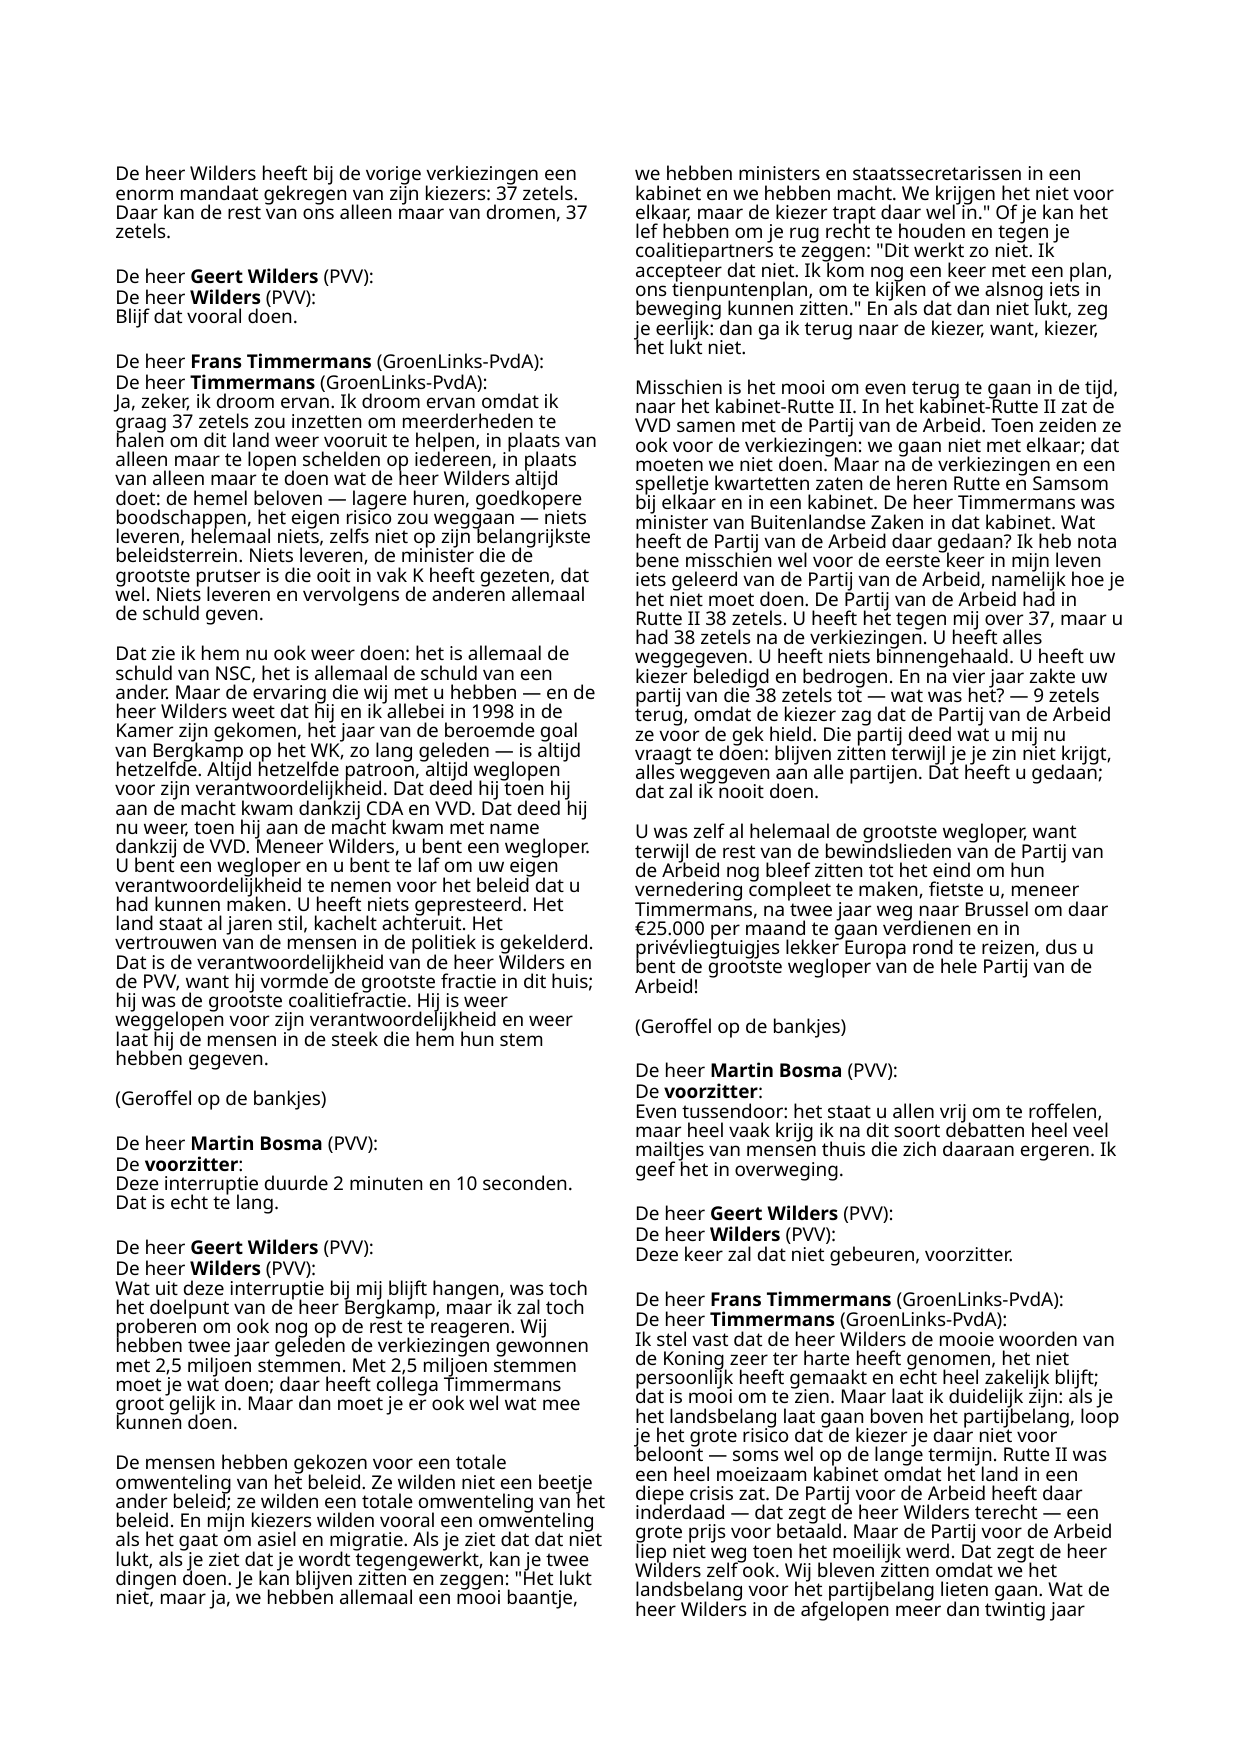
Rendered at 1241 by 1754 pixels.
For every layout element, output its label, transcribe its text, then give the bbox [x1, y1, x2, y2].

text De heer Wilders (PVV): [115, 1260, 605, 1279]
text De heer Geert Wilders (PVV): [115, 1234, 605, 1260]
text Dat zie ik hem nu ook weer doen: het is allemaal de schuld van NSC, het is allemaal de schuld van een ander. Maar de ervaring die wij met u hebben — en de heer Wilders weet dat hij en ik allebei in 1998 in de Kamer zijn gekomen, het jaar van de beroemde goal van Bergkamp op het WK, zo lang geleden — is altijd hetzelfde. Altijd hetzelfde patroon, altijd weglopen voor zijn verantwoordelijkheid. Dat deed hij toen hij aan de macht kwam dankzij CDA en VVD. Dat deed hij nu weer, toen hij aan de macht kwam met name dankzij de VVD. Meneer Wilders, u bent een wegloper. U bent een wegloper en u bent te laf om uw eigen verantwoordelijkheid te nemen voor het beleid dat u had kunnen maken. U heeft niets gepresteerd. Het land staat al jaren stil, kachelt achteruit. Het vertrouwen van de mensen in de politiek is gekelderd. Dat is de verantwoordelijkheid van de heer Wilders en de PVV, want hij vormde de grootste fractie in dit huis; hij was de grootste coalitiefractie. Hij is weer weggelopen voor zijn verantwoordelijkheid en weer laat hij de mensen in de steek die hem hun stem hebben gegeven. [115, 645, 605, 1069]
text (Geroffel op de bankjes) [115, 1090, 605, 1109]
text De heer Martin Bosma (PVV): [115, 1130, 605, 1156]
text De heer Geert Wilders (PVV): [635, 1201, 1125, 1226]
text De heer Martin Bosma (PVV): [635, 1058, 1125, 1083]
text De heer Timmermans (GroenLinks-PvdA): [115, 374, 605, 393]
text we hebben ministers en staatssecretarissen in een kabinet en we hebben macht. We krijgen het niet voor elkaar, maar de kiezer trapt daar wel in." Of je kan het lef hebben om je rug recht te houden en tegen je coalitiepartners te zeggen: "Dit werkt zo niet. Ik accepteer dat niet. Ik kom nog een keer met een plan, ons tienpuntenplan, om te kijken of we alsnog iets in beweging kunnen zitten." En als dat dan niet lukt, zeg je eerlijk: dan ga ik terug naar de kiezer, want, kiezer, het lukt niet. [635, 165, 1125, 358]
text De heer Wilders heeft bij de vorige verkiezingen een enorm mandaat gekregen van zijn kiezers: 37 zetels. Daar kan de rest van ons alleen maar van dromen, 37 zetels. [115, 165, 605, 242]
text De heer Frans Timmermans (GroenLinks-PvdA): [115, 348, 605, 374]
text Wat uit deze interruptie bij mij blijft hangen, was toch het doelpunt van de heer Bergkamp, maar ik zal toch proberen om ook nog op de rest te reageren. Wij hebben twee jaar geleden de verkiezingen gewonnen met 2,5 miljoen stemmen. Met 2,5 miljoen stemmen moet je wat doen; daar heeft collega Timmermans groot gelijk in. Maar dan moet je er ook wel wat mee kunnen doen. [115, 1279, 605, 1434]
text (Geroffel op de bankjes) [635, 1018, 1125, 1037]
text Misschien is het mooi om even terug te gaan in de tijd, naar het kabinet-Rutte II. In het kabinet-Rutte II zat de VVD samen met de Partij van de Arbeid. Toen zeiden ze ook voor de verkiezingen: we gaan niet met elkaar; dat moeten we niet doen. Maar na de verkiezingen en een spelletje kwartetten zaten de heren Rutte en Samsom bij elkaar en in een kabinet. De heer Timmermans was minister van Buitenlandse Zaken in dat kabinet. Wat heeft de Partij van de Arbeid daar gedaan? Ik heb nota bene misschien wel voor de eerste keer in mijn leven iets geleerd van de Partij van de Arbeid, namelijk hoe je het niet moet doen. De Partij van de Arbeid had in Rutte II 38 zetels. U heeft het tegen mij over 37, maar u had 38 zetels na de verkiezingen. U heeft alles weggegeven. U heeft niets binnengehaald. U heeft uw kiezer beledigd en bedrogen. En na vier jaar zakte uw partij van die 38 zetels tot — wat was het? — 9 zetels terug, omdat de kiezer zag dat de Partij van de Arbeid ze voor de gek hield. Die partij deed wat u mij nu vraagt te doen: blijven zitten terwijl je je zin niet krijgt, alles weggeven aan alle partijen. Dat heeft u gedaan; dat zal ik nooit doen. [635, 379, 1125, 803]
text Ik stel vast dat de heer Wilders de mooie woorden van de Koning zeer ter harte heeft genomen, het niet persoonlijk heeft gemaakt en echt heel zakelijk blijft; dat is mooi om te zien. Maar laat ik duidelijk zijn: als je het landsbelang laat gaan boven het partijbelang, loop je het grote risico dat de kiezer je daar niet voor beloont — soms wel op de lange termijn. Rutte II was een heel moeizaam kabinet omdat het land in een diepe crisis zat. De Partij voor de Arbeid heeft daar inderdaad — dat zegt de heer Wilders terecht — een grote prijs voor betaald. Maar de Partij voor de Arbeid liep niet weg toen het moeilijk werd. Dat zegt de heer Wilders zelf ook. Wij bleven zitten omdat we het landsbelang voor het partijbelang lieten gaan. Wat de heer Wilders in de afgelopen meer dan twintig jaar [635, 1331, 1125, 1620]
text De heer Timmermans (GroenLinks-PvdA): [635, 1311, 1125, 1331]
text De heer Wilders (PVV): [635, 1226, 1125, 1246]
text De voorzitter: [115, 1156, 605, 1175]
text De heer Wilders (PVV): [115, 289, 605, 308]
text De mensen hebben gekozen voor een totale omwenteling van het beleid. Ze wilden niet een beetje ander beleid; ze wilden een totale omwenteling van het beleid. En mijn kiezers wilden vooral een omwenteling als het gaat om asiel en migratie. Als je ziet dat dat niet lukt, als je ziet dat je wordt tegengewerkt, kan je twee dingen doen. Je kan blijven zitten en zeggen: "Het lukt niet, maar ja, we hebben allemaal een mooi baantje, [115, 1454, 605, 1608]
text Ja, zeker, ik droom ervan. Ik droom ervan omdat ik graag 37 zetels zou inzetten om meerderheden te halen om dit land weer vooruit te helpen, in plaats van alleen maar te lopen schelden op iedereen, in plaats van alleen maar te doen wat de heer Wilders altijd doet: de hemel beloven — lagere huren, goedkopere boodschappen, het eigen risico zou weggaan — niets leveren, helemaal niets, zelfs niet op zijn belangrijkste beleidsterrein. Niets leveren, de minister die de grootste prutser is die ooit in vak K heeft gezeten, dat wel. Niets leveren en vervolgens de anderen allemaal de schuld geven. [115, 393, 605, 624]
text Blijf dat vooral doen. [115, 308, 605, 327]
text Even tussendoor: het staat u allen vrij om te roffelen, maar heel vaak krijg ik na dit soort debatten heel veel mailtjes van mensen thuis die zich daaraan ergeren. Ik geef het in overweging. [635, 1103, 1125, 1180]
text U was zelf al helemaal de grootste wegloper, want terwijl de rest van de bewindslieden van de Partij van de Arbeid nog bleef zitten tot het eind om hun vernedering compleet te maken, fietste u, meneer Timmermans, na twee jaar weg naar Brussel om daar €25.000 per maand te gaan verdienen en in privévliegtuigjes lekker Europa rond te reizen, dus u bent de grootste wegloper van de hele Partij van de Arbeid! [635, 823, 1125, 997]
text De heer Frans Timmermans (GroenLinks-PvdA): [635, 1286, 1125, 1311]
text Deze keer zal dat niet gebeuren, voorzitter. [635, 1246, 1125, 1265]
text De voorzitter: [635, 1083, 1125, 1103]
text De heer Geert Wilders (PVV): [115, 263, 605, 289]
text Deze interruptie duurde 2 minuten en 10 seconden. Dat is echt te lang. [115, 1175, 605, 1214]
